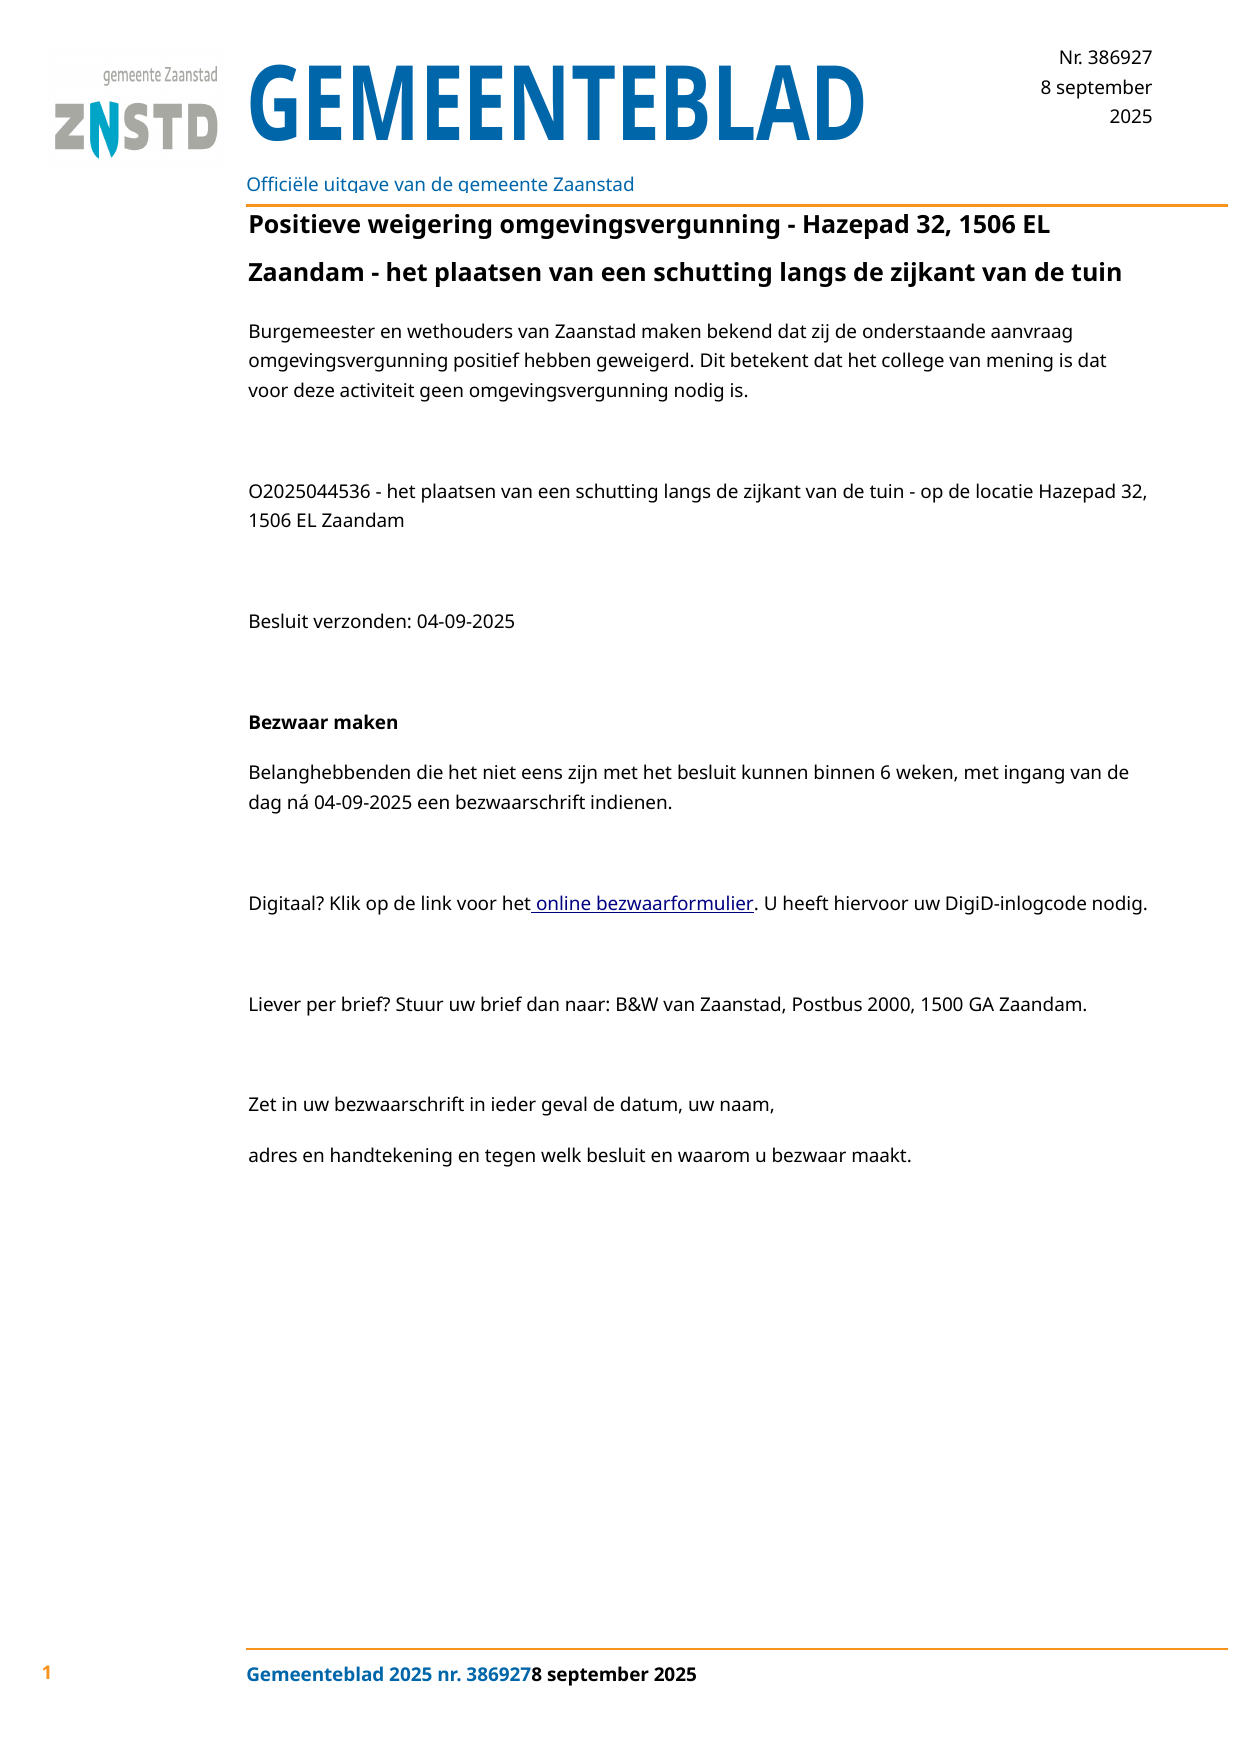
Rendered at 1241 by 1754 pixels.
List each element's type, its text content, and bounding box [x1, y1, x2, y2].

text Burgemeester en wethouders van Zaanstad maken bekend dat zij de onderstaande aanvraag omgevingsvergunning positief hebben geweigerd. Dit betekent dat het college van mening is dat voor deze activiteit geen omgevingsvergunning nodig is. [248, 318, 1152, 403]
text Digitaal? Klik op de link voor het online bezwaarformulier. U heeft hiervoor uw DigiD-inlogcode nodig. [248, 890, 1152, 916]
text O2025044536 - het plaatsen van een schutting langs de zijkant van de tuin - op de locatie Hazepad 32, 1506 EL Zaandam [248, 478, 1152, 533]
picture [41, 47, 231, 172]
text Positieve weigering omgevingsvergunning - Hazepad 32, 1506 EL Zaandam - het plaatsen van een schutting langs de zijkant van de tuin [248, 207, 1152, 288]
text Zet in uw bezwaarschrift in ieder geval de datum, uw naam, [248, 1092, 1152, 1117]
text Belanghebbenden die het niet eens zijn met het besluit kunnen binnen 6 weken, met ingang van de dag ná 04-09-2025 een bezwaarschrift indienen. [248, 759, 1152, 815]
text Liever per brief? Stuur uw brief dan naar: B&W van Zaanstad, Postbus 2000, 1500 GA Zaandam. [248, 991, 1152, 1017]
text Bezwaar maken [248, 709, 1152, 735]
text Besluit verzonden: 04-09-2025 [248, 608, 1152, 634]
text adres en handtekening en tegen welk besluit en waarom u bezwaar maakt. [248, 1142, 1152, 1168]
